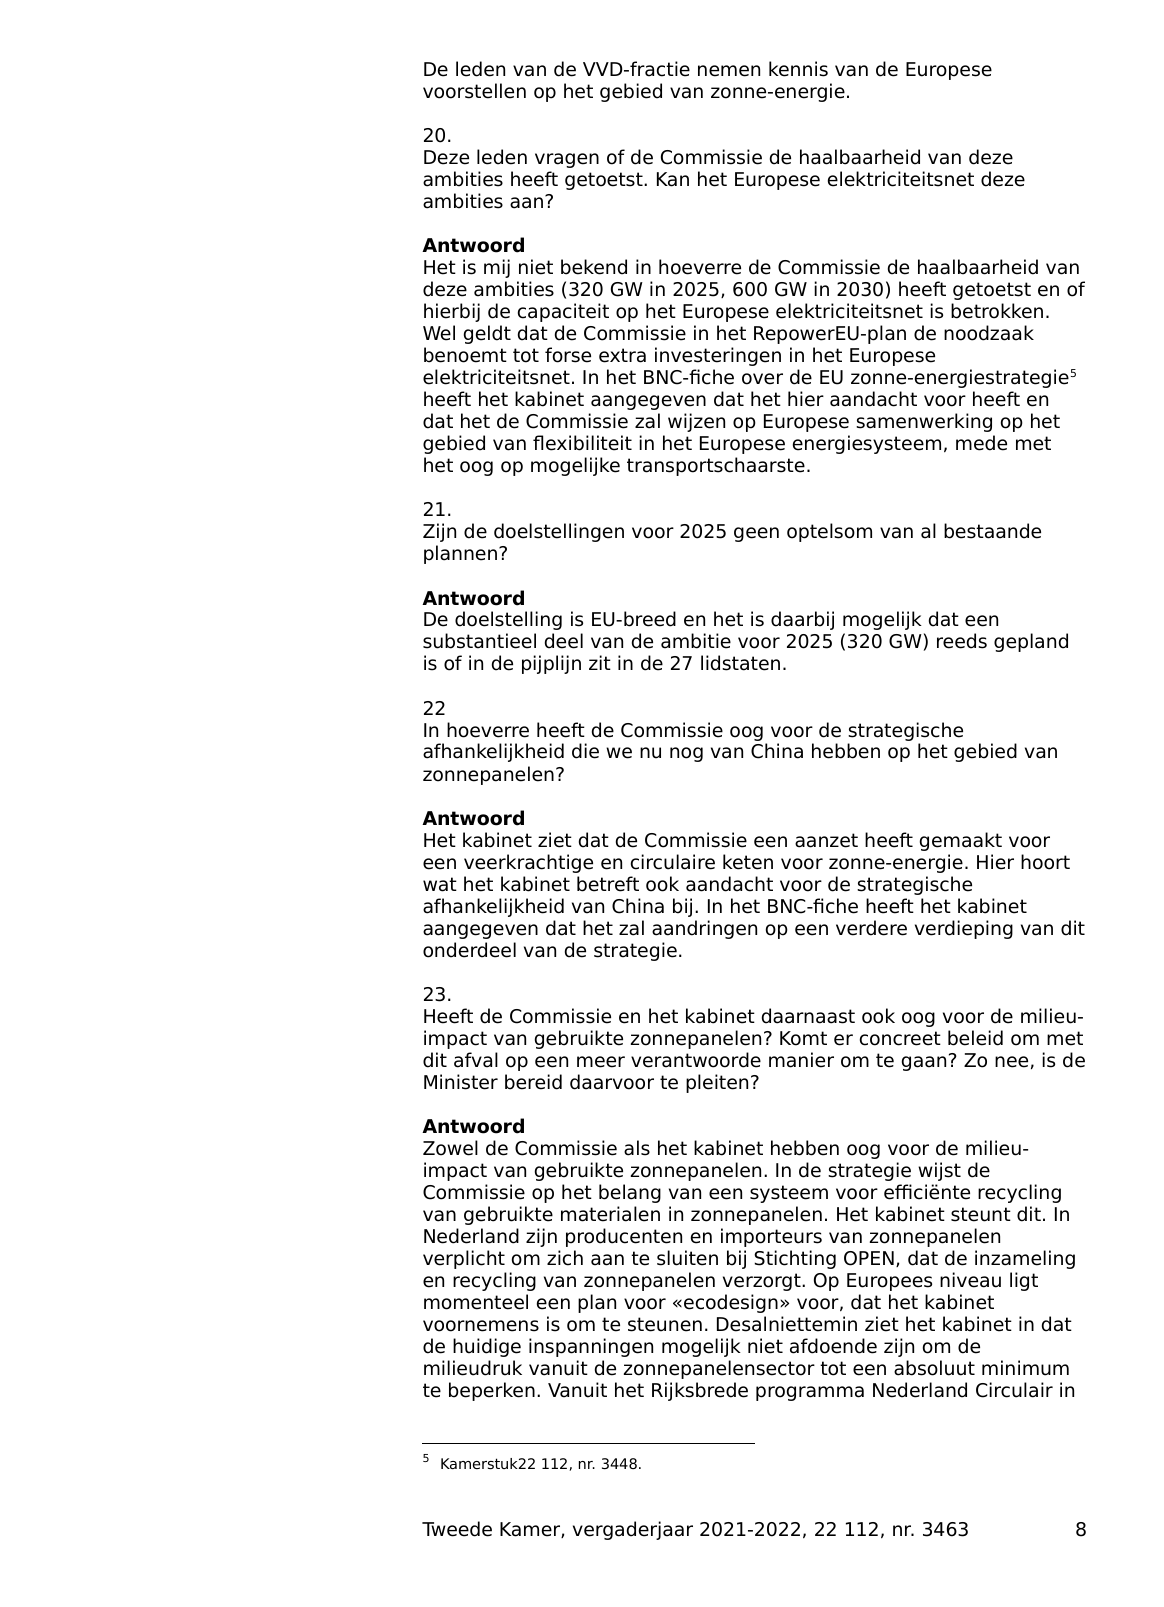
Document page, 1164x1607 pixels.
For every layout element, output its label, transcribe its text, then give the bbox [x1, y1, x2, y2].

text De leden van de VVD-fractie nemen kennis van de Europese voorstellen op het gebied van zonne-energie. [422, 59, 1087, 103]
text Het is mij niet bekend in hoeverre de Commissie de haalbaarheid van deze ambities (320 GW in 2025, 600 GW in 2030) heeft getoetst en of hierbij de capaciteit op het Europese elektriciteitsnet is betrokken. Wel geldt dat de Commissie in het RepowerEU-plan de noodzaak benoemt tot forse extra investeringen in het Europese elektriciteitsnet. In het BNC-fiche over de EU zonne-energiestrategie heeft het kabinet aangegeven dat het hier aandacht voor heeft en dat het de Commissie zal wijzen op Europese samenwerking op het gebied van flexibiliteit in het Europese energiesysteem, mede met het oog op mogelijke transportschaarste. [422, 257, 1087, 477]
text Antwoord [422, 587, 1087, 609]
text Zowel de Commissie als het kabinet hebben oog voor de milieu-impact van gebruikte zonnepanelen. In de strategie wijst de Commissie op het belang van een systeem voor efficiënte recycling van gebruikte materialen in zonnepanelen. Het kabinet steunt dit. In Nederland zijn producenten en importeurs van zonnepanelen verplicht om zich aan te sluiten bij Stichting OPEN, dat de inzameling en recycling van zonnepanelen verzorgt. Op Europees niveau ligt momenteel een plan voor «ecodesign» voor, dat het kabinet voornemens is om te steunen. Desalniettemin ziet het kabinet in dat de huidige inspanningen mogelijk niet afdoende zijn om de milieudruk vanuit de zonnepanelensector tot een absoluut minimum te beperken. Vanuit het Rijksbrede programma Nederland Circulair in [422, 1138, 1087, 1401]
text Antwoord [422, 1116, 1087, 1138]
text 20. [422, 125, 1087, 147]
text Het kabinet ziet dat de Commissie een aanzet heeft gemaakt voor een veerkrachtige en circulaire keten voor zonne-energie. Hier hoort wat het kabinet betreft ook aandacht voor de strategische afhankelijkheid van China bij. In het BNC-fiche heeft het kabinet aangegeven dat het zal aandringen op een verdere verdieping van dit onderdeel van de strategie. [422, 829, 1087, 961]
text Kamerstuk22 112, nr. 3448. [422, 1452, 1087, 1474]
text 22 [422, 697, 1087, 719]
text 23. [422, 984, 1087, 1006]
text Antwoord [422, 235, 1087, 257]
text 21. [422, 499, 1087, 521]
text In hoeverre heeft de Commissie oog voor de strategische afhankelijkheid die we nu nog van China hebben op het gebied van zonnepanelen? [422, 719, 1087, 785]
text Heeft de Commissie en het kabinet daarnaast ook oog voor de milieu-impact van gebruikte zonnepanelen? Komt er concreet beleid om met dit afval op een meer verantwoorde manier om te gaan? Zo nee, is de Minister bereid daarvoor te pleiten? [422, 1006, 1087, 1093]
text Zijn de doelstellingen voor 2025 geen optelsom van al bestaande plannen? [422, 521, 1087, 565]
text Deze leden vragen of de Commissie de haalbaarheid van deze ambities heeft getoetst. Kan het Europese elektriciteitsnet deze ambities aan? [422, 147, 1087, 213]
text De doelstelling is EU-breed en het is daarbij mogelijk dat een substantieel deel van de ambitie voor 2025 (320 GW) reeds gepland is of in de pijplijn zit in de 27 lidstaten. [422, 609, 1087, 675]
text Antwoord [422, 808, 1087, 829]
